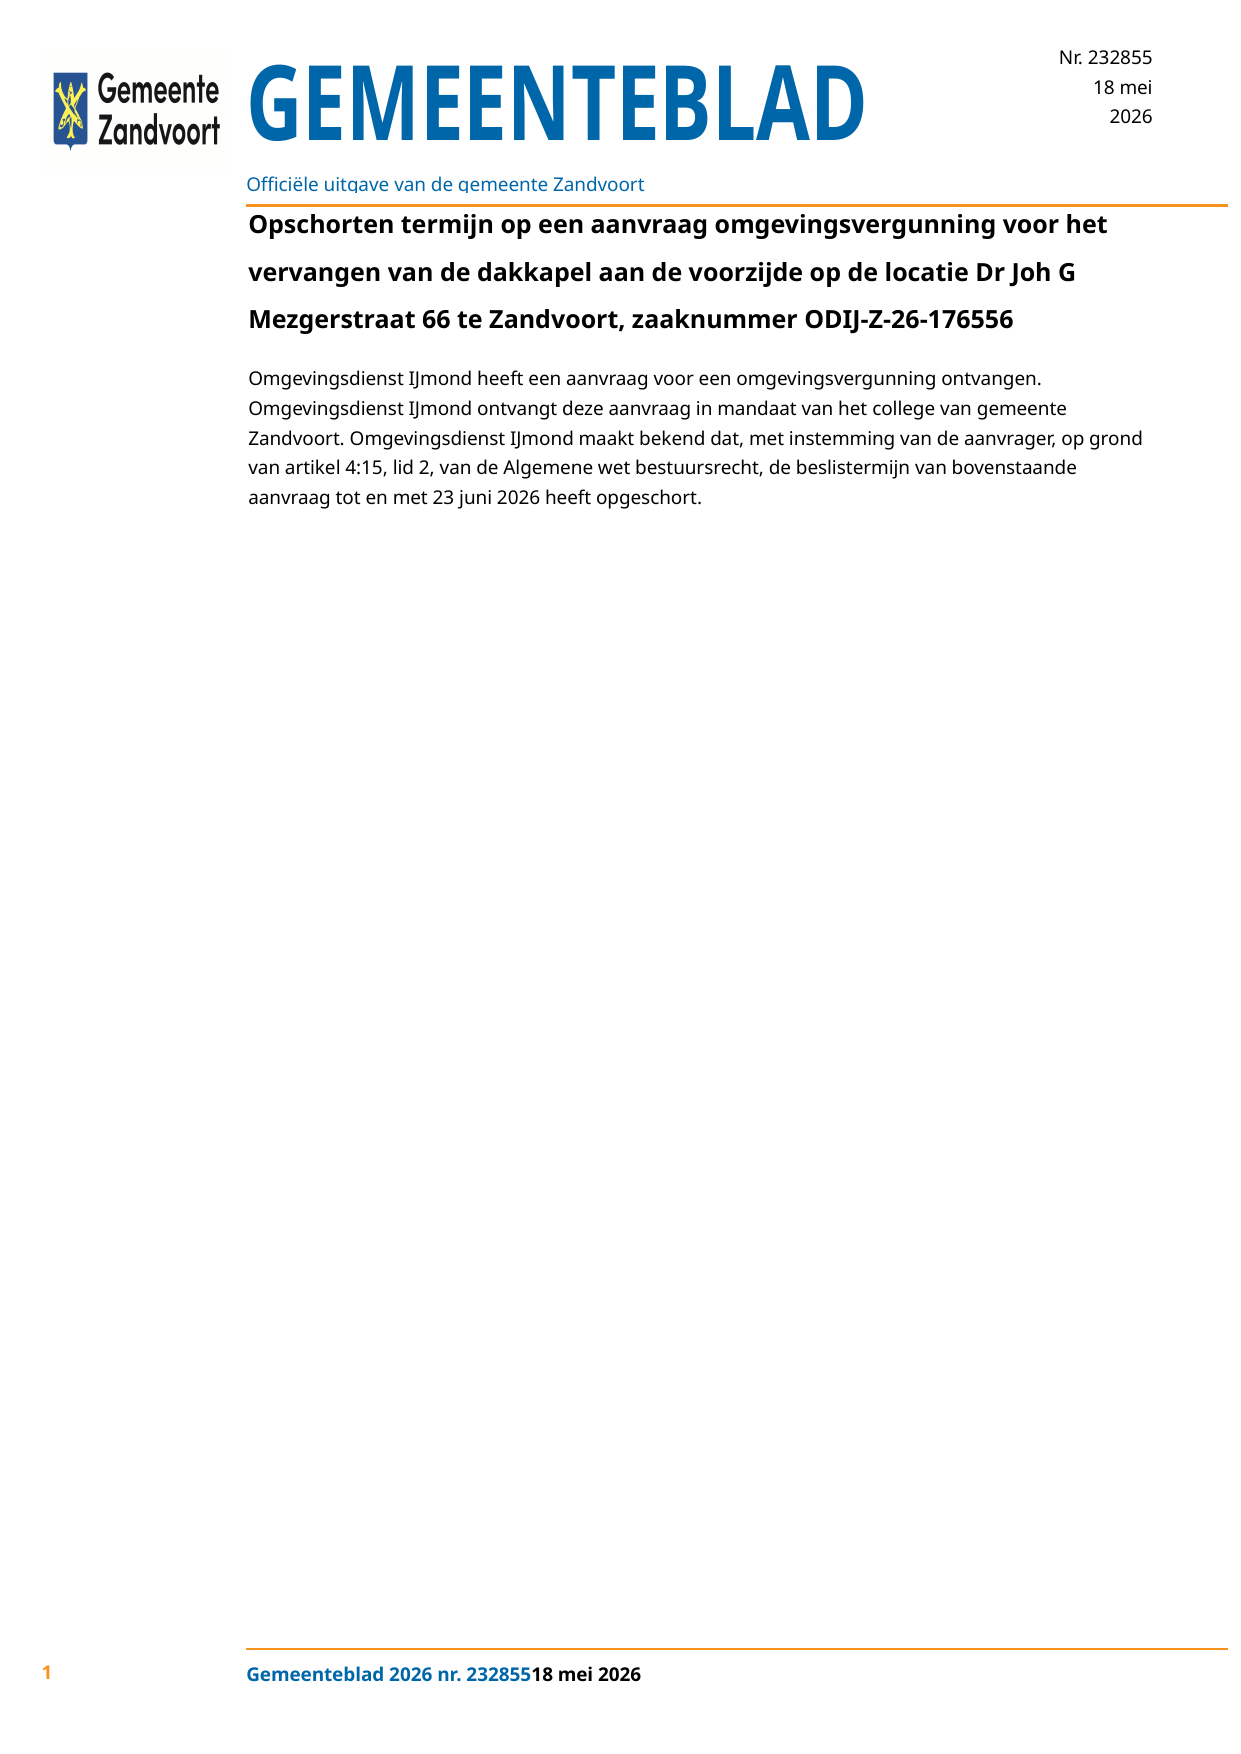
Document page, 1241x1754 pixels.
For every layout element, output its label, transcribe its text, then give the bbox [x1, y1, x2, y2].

text Opschorten termijn op een aanvraag omgevingsvergunning voor het vervangen van de dakkapel aan de voorzijde op de locatie Dr Joh G Mezgerstraat 66 te Zandvoort, zaaknummer ODIJ-Z-26-176556 [248, 207, 1152, 336]
picture [41, 47, 231, 172]
text Omgevingsdienst IJmond heeft een aanvraag voor een omgevingsvergunning ontvangen. Omgevingsdienst IJmond ontvangt deze aanvraag in mandaat van het college van gemeente Zandvoort. Omgevingsdienst IJmond maakt bekend dat, met instemming van de aanvrager, op grond van artikel 4:15, lid 2, van de Algemene wet bestuursrecht, de beslistermijn van bovenstaande aanvraag tot en met 23 juni 2026 heeft opgeschort. [248, 366, 1152, 509]
